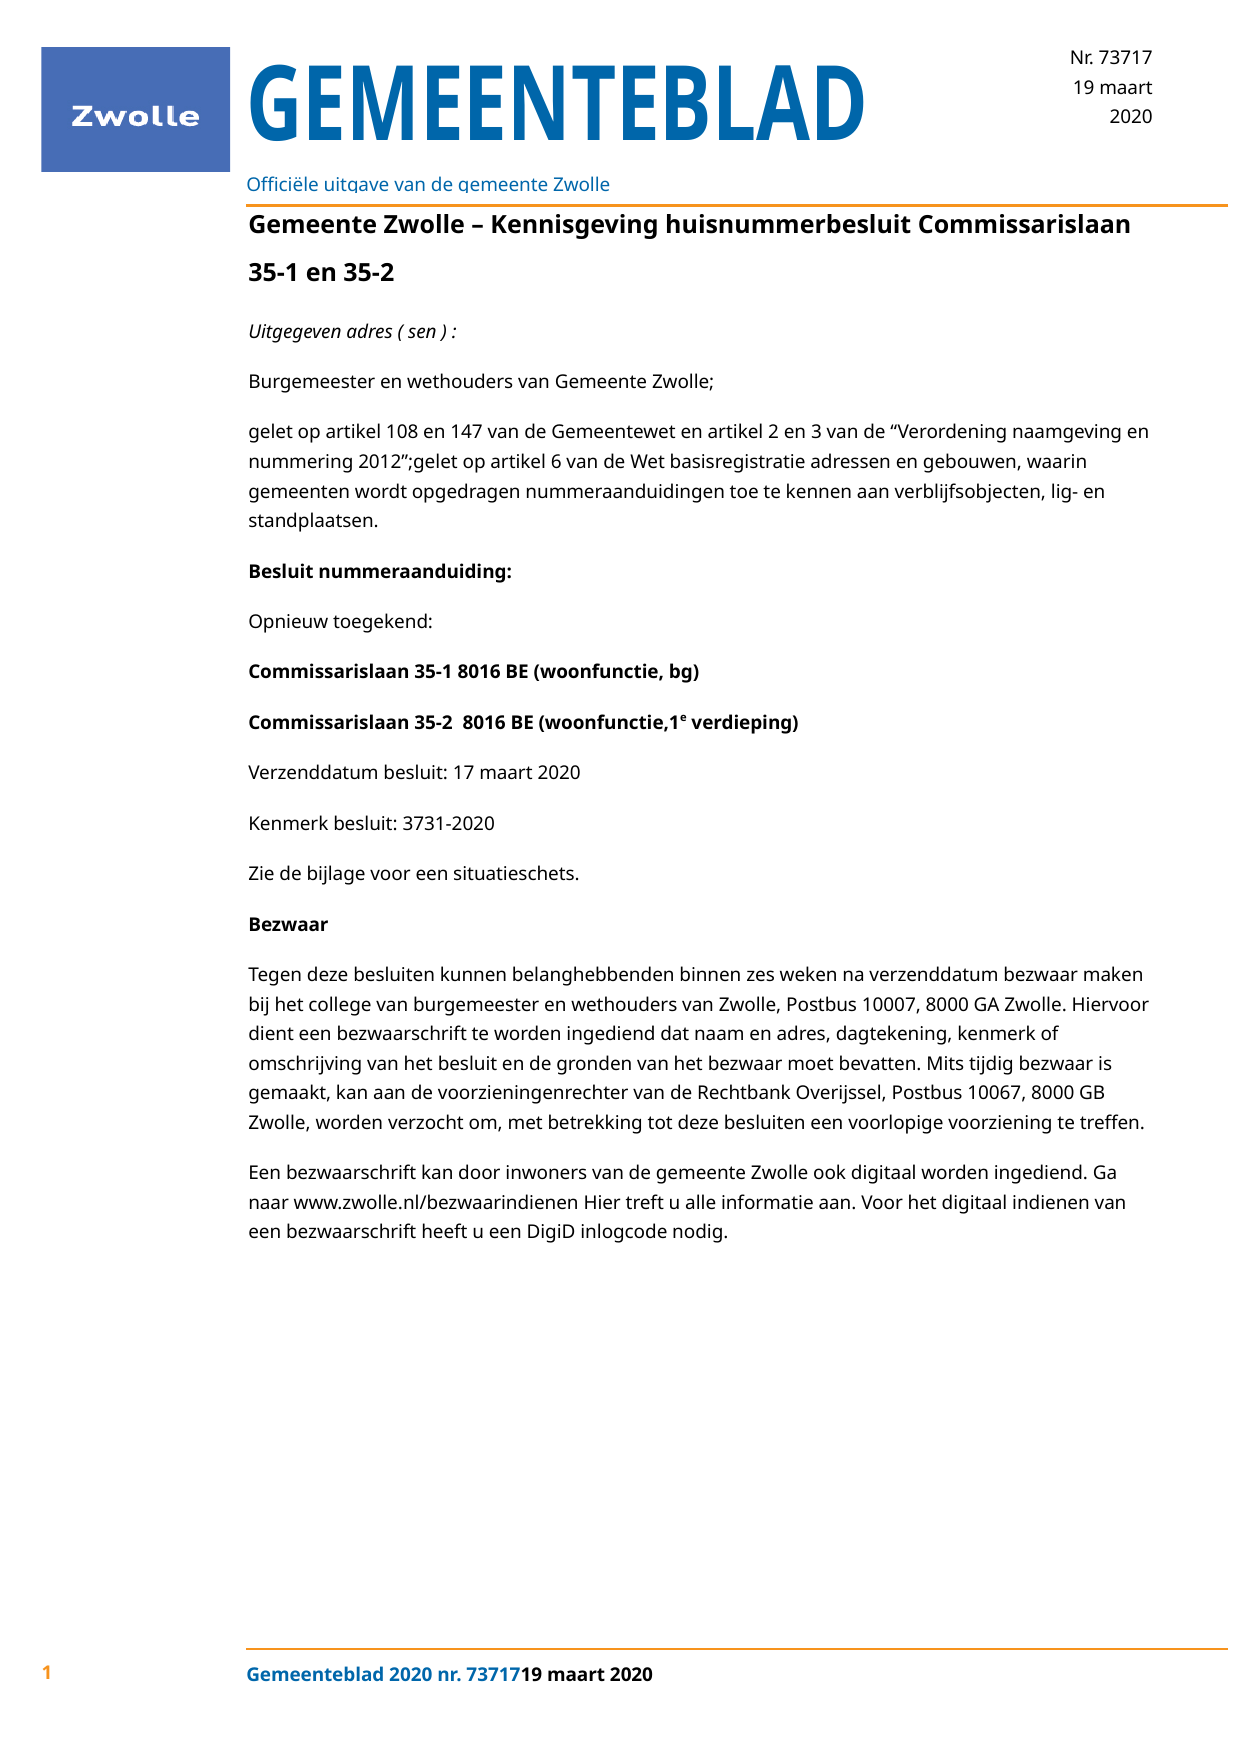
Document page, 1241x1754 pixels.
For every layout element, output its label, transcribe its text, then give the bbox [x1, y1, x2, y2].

text Opnieuw toegekend: [248, 608, 1152, 634]
text Verzenddatum besluit: 17 maart 2020 [248, 759, 1152, 785]
text Zie de bijlage voor een situatieschets. [248, 860, 1152, 886]
text gelet op artikel 108 en 147 van de Gemeentewet en artikel 2 en 3 van de “Verordening naamgeving en nummering 2012”;gelet op artikel 6 van de Wet basisregistratie adressen en gebouwen, waarin gemeenten wordt opgedragen nummeraanduidingen toe te kennen aan verblijfsobjecten, lig- en standplaatsen. [248, 419, 1152, 533]
text Burgemeester en wethouders van Gemeente Zwolle; [248, 368, 1152, 394]
text Tegen deze besluiten kunnen belanghebbenden binnen zes weken na verzenddatum bezwaar maken bij het college van burgemeester en wethouders van Zwolle, Postbus 10007, 8000 GA Zwolle. Hiervoor dient een bezwaarschrift te worden ingediend dat naam en adres, dagtekening, kenmerk of omschrijving van het besluit en de gronden van het bezwaar moet bevatten. Mits tijdig bezwaar is gemaakt, kan aan de voorzieningenrechter van de Rechtbank Overijssel, Postbus 10067, 8000 GB Zwolle, worden verzocht om, met betrekking tot deze besluiten een voorlopige voorziening te treffen. [248, 961, 1152, 1135]
text Besluit nummeraanduiding: [248, 558, 1152, 584]
picture [41, 47, 231, 172]
text Bezwaar [248, 911, 1152, 937]
text Commissarislaan 35-2 8016 BE (woonfunctie,1e verdieping) [248, 709, 1152, 735]
text Gemeente Zwolle – Kennisgeving huisnummerbesluit Commissarislaan 35-1 en 35-2 [248, 207, 1152, 288]
text Commissarislaan 35-1 8016 BE (woonfunctie, bg) [248, 659, 1152, 684]
text Een bezwaarschrift kan door inwoners van de gemeente Zwolle ook digitaal worden ingediend. Ga naar www.zwolle.nl/bezwaarindienen Hier treft u alle informatie aan. Voor het digitaal indienen van een bezwaarschrift heeft u een DigiD inlogcode nodig. [248, 1159, 1152, 1244]
text Uitgegeven adres ( sen ) : [248, 318, 1152, 344]
text Kenmerk besluit: 3731-2020 [248, 810, 1152, 836]
